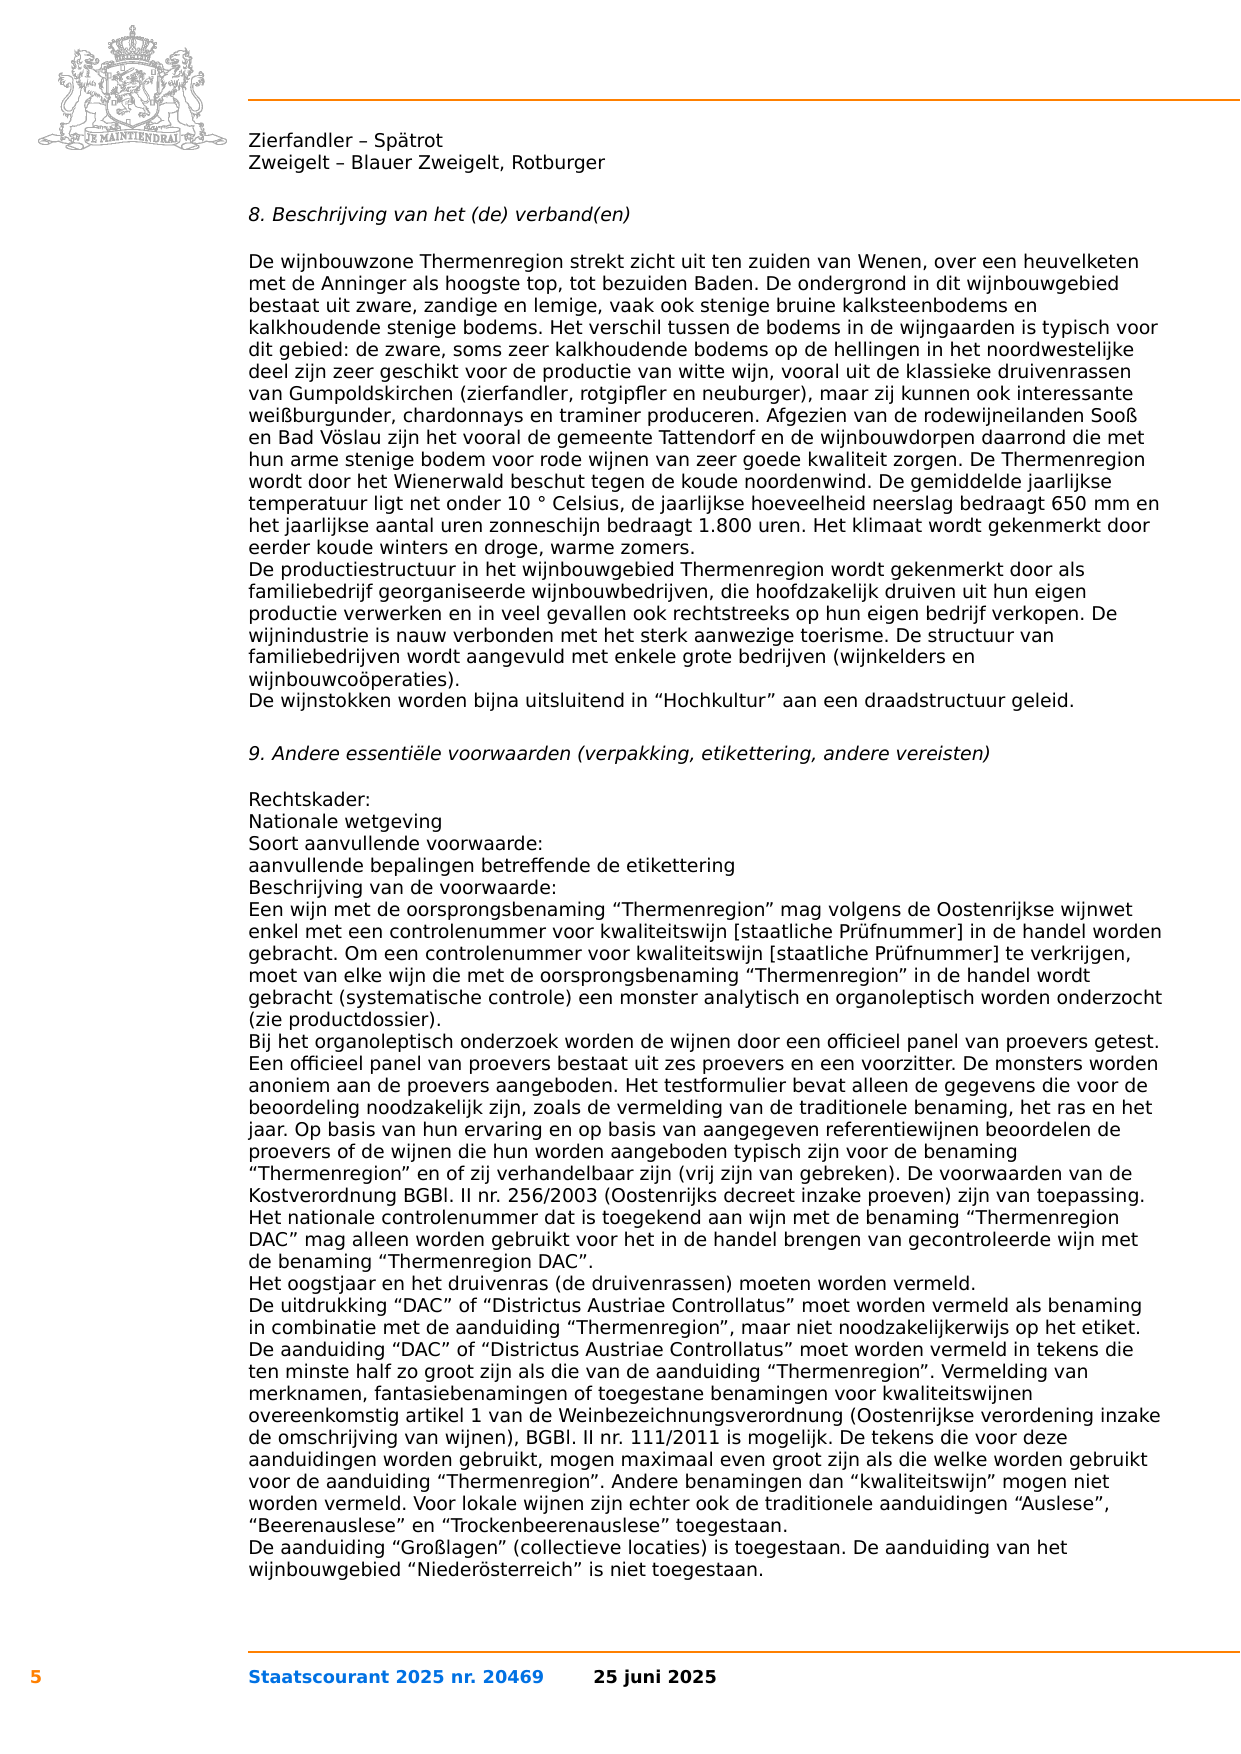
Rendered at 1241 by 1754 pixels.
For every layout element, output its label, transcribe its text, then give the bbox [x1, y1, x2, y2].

text Beschrijving van de voorwaarde: [248, 877, 1163, 899]
text aanvullende bepalingen betreffende de etikettering [248, 855, 1163, 877]
text De wijnstokken worden bijna uitsluitend in “Hochkultur” aan een draadstructuur geleid. [248, 690, 1163, 712]
text De wijnbouwzone Thermenregion strekt zicht uit ten zuiden van Wenen, over een heuvelketen met de Anninger als hoogste top, tot bezuiden Baden. De ondergrond in dit wijnbouwgebied bestaat uit zware, zandige en lemige, vaak ook stenige bruine kalksteenbodems en kalkhoudende stenige bodems. Het verschil tussen de bodems in de wijngaarden is typisch voor dit gebied: de zware, soms zeer kalkhoudende bodems op de hellingen in het noordwestelijke deel zijn zeer geschikt voor de productie van witte wijn, vooral uit de klassieke druivenrassen van Gumpoldskirchen (zierfandler, rotgipfler en neuburger), maar zij kunnen ook interessante weißburgunder, chardonnays en traminer produceren. Afgezien van de rodewijneilanden Sooß en Bad Vöslau zijn het vooral de gemeente Tattendorf en de wijnbouwdorpen daarrond die met hun arme stenige bodem voor rode wijnen van zeer goede kwaliteit zorgen. De Thermenregion wordt door het Wienerwald beschut tegen de koude noordenwind. De gemiddelde jaarlijkse temperatuur ligt net onder 10 ° Celsius, de jaarlijkse hoeveelheid neerslag bedraagt 650 mm en het jaarlijkse aantal uren zonneschijn bedraagt 1.800 uren. Het klimaat wordt gekenmerkt door eerder koude winters en droge, warme zomers. [248, 251, 1163, 558]
text De uitdrukking “DAC” of “Districtus Austriae Controllatus” moet worden vermeld als benaming in combinatie met de aanduiding “Thermenregion”, maar niet noodzakelijkerwijs op het etiket. De aanduiding “DAC” of “Districtus Austriae Controllatus” moet worden vermeld in tekens die ten minste half zo groot zijn als die van de aanduiding “Thermenregion”. Vermelding van merknamen, fantasiebenamingen of toegestane benamingen voor kwaliteitswijnen overeenkomstig artikel 1 van de Weinbezeichnungsverordnung (Oostenrijkse verordening inzake de omschrijving van wijnen), BGBl. II nr. 111/2011 is mogelijk. De tekens die voor deze aanduidingen worden gebruikt, mogen maximaal even groot zijn als die welke worden gebruikt voor de aanduiding “Thermenregion”. Andere benamingen dan “kwaliteitswijn” mogen niet worden vermeld. Voor lokale wijnen zijn echter ook de traditionele aanduidingen “Auslese”, “Beerenauslese” en “Trockenbeerenauslese” toegestaan. [248, 1295, 1163, 1537]
text Het oogstjaar en het druivenras (de druivenrassen) moeten worden vermeld. [248, 1273, 1163, 1295]
text Nationale wetgeving [248, 811, 1163, 833]
text Zierfandler – Spätrot [248, 130, 1163, 152]
text De aanduiding “Großlagen” (collectieve locaties) is toegestaan. De aanduiding van het wijnbouwgebied “Niederösterreich” is niet toegestaan. [248, 1537, 1163, 1581]
subtitle 8. Beschrijving van het (de) verband(en) [248, 204, 1163, 226]
text Het nationale controlenummer dat is toegekend aan wijn met de benaming “Thermenregion DAC” mag alleen worden gebruikt voor het in de handel brengen van gecontroleerde wijn met de benaming “Thermenregion DAC”. [248, 1207, 1163, 1273]
text De productiestructuur in het wijnbouwgebied Thermenregion wordt gekenmerkt door als familiebedrijf georganiseerde wijnbouwbedrijven, die hoofdzakelijk druiven uit hun eigen productie verwerken en in veel gevallen ook rechtstreeks op hun eigen bedrijf verkopen. De wijnindustrie is nauw verbonden met het sterk aanwezige toerisme. De structuur van familiebedrijven wordt aangevuld met enkele grote bedrijven (wijnkelders en wijnbouwcoöperaties). [248, 558, 1163, 690]
text Rechtskader: [248, 789, 1163, 811]
text Zweigelt – Blauer Zweigelt, Rotburger [248, 152, 1163, 174]
picture [38, 25, 227, 150]
text Een wijn met de oorsprongsbenaming “Thermenregion” mag volgens de Oostenrijkse wijnwet enkel met een controlenummer voor kwaliteitswijn [staatliche Prüfnummer] in de handel worden gebracht. Om een controlenummer voor kwaliteitswijn [staatliche Prüfnummer] te verkrijgen, moet van elke wijn die met de oorsprongsbenaming “Thermenregion” in de handel wordt gebracht (systematische controle) een monster analytisch en organoleptisch worden onderzocht (zie productdossier). [248, 899, 1163, 1031]
subtitle 9. Andere essentiële voorwaarden (verpakking, etikettering, andere vereisten) [248, 742, 1163, 764]
text Bij het organoleptisch onderzoek worden de wijnen door een officieel panel van proevers getest. Een officieel panel van proevers bestaat uit zes proevers en een voorzitter. De monsters worden anoniem aan de proevers aangeboden. Het testformulier bevat alleen de gegevens die voor de beoordeling noodzakelijk zijn, zoals de vermelding van de traditionele benaming, het ras en het jaar. Op basis van hun ervaring en op basis van aangegeven referentiewijnen beoordelen de proevers of de wijnen die hun worden aangeboden typisch zijn voor de benaming “Thermenregion” en of zij verhandelbaar zijn (vrij zijn van gebreken). De voorwaarden van de Kostverordnung BGBl. II nr. 256/2003 (Oostenrijks decreet inzake proeven) zijn van toepassing. [248, 1031, 1163, 1207]
text Soort aanvullende voorwaarde: [248, 833, 1163, 855]
